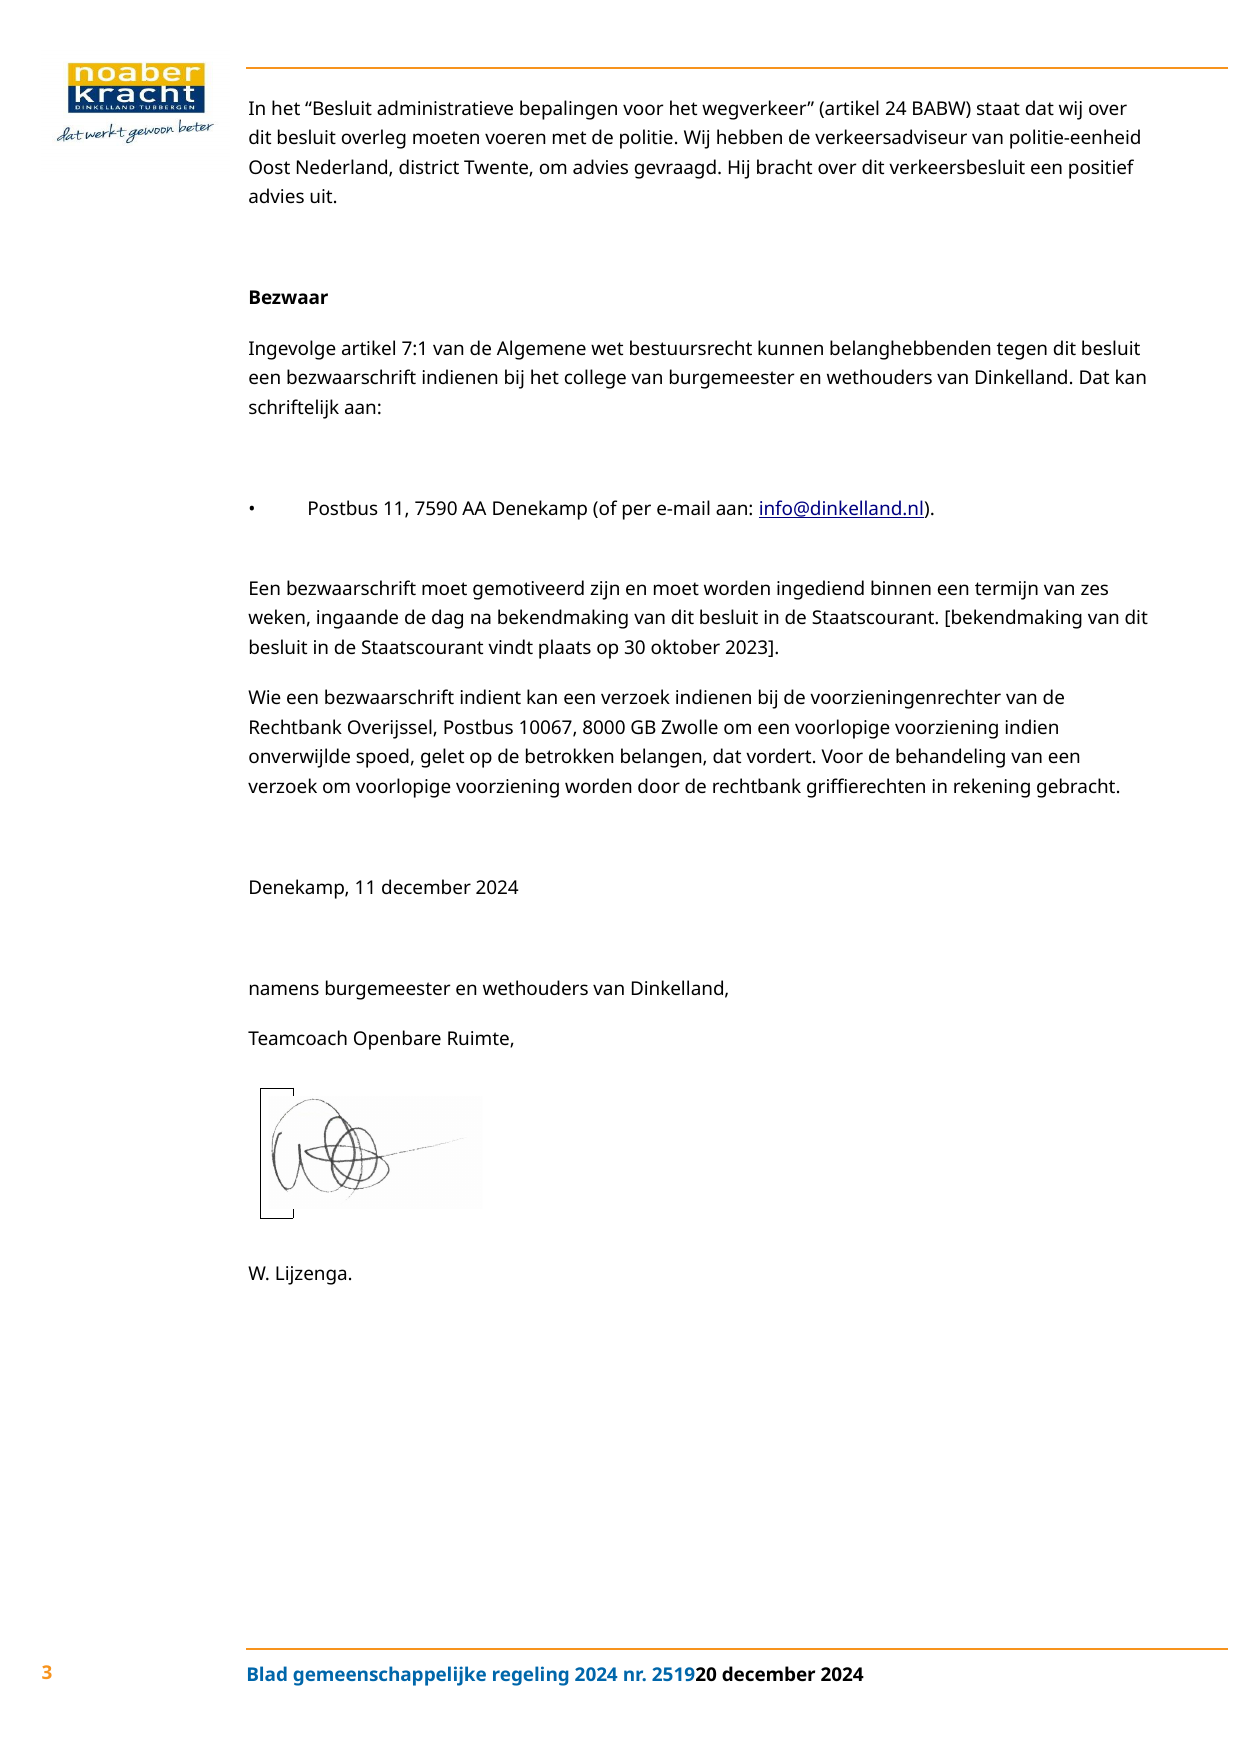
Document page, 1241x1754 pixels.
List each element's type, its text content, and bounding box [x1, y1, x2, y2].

picture [41, 47, 231, 172]
text Teamcoach Openbare Ruimte, [248, 1025, 1152, 1051]
picture [268, 1096, 483, 1209]
text In het “Besluit administratieve bepalingen voor het wegverkeer” (artikel 24 BABW) staat dat wij over dit besluit overleg moeten voeren met de politie. Wij hebben de verkeersadviseur van politie-eenheid Oost Nederland, district Twente, om advies gevraagd. Hij bracht over dit verkeersbesluit een positief advies uit. [248, 95, 1152, 209]
text Bezwaar [248, 284, 1152, 310]
list Postbus 11, 7590 AA Denekamp (of per e-mail aan: info@dinkelland.nl). [248, 495, 1152, 521]
text namens burgemeester en wethouders van Dinkelland, [248, 975, 1152, 1001]
text Wie een bezwaarschrift indient kan een verzoek indienen bij de voorzieningenrechter van de Rechtbank Overijssel, Postbus 10067, 8000 GB Zwolle om een voorlopige voorziening indien onverwijlde spoed, gelet op de betrokken belangen, dat vordert. Voor de behandeling van een verzoek om voorlopige voorziening worden door de rechtbank griffierechten in rekening gebracht. [248, 684, 1152, 799]
text W. Lijzenga. [248, 1260, 1152, 1286]
text Denekamp, 11 december 2024 [248, 874, 1152, 900]
text Een bezwaarschrift moet gemotiveerd zijn en moet worden ingediend binnen een termijn van zes weken, ingaande de dag na bekendmaking van dit besluit in de Staatscourant. [bekendmaking van dit besluit in de Staatscourant vindt plaats op 30 oktober 2023]. [248, 575, 1152, 660]
text Ingevolge artikel 7:1 van de Algemene wet bestuursrecht kunnen belanghebbenden tegen dit besluit een bezwaarschrift indienen bij het college van burgemeester en wethouders van Dinkelland. Dat kan schriftelijk aan: [248, 335, 1152, 420]
